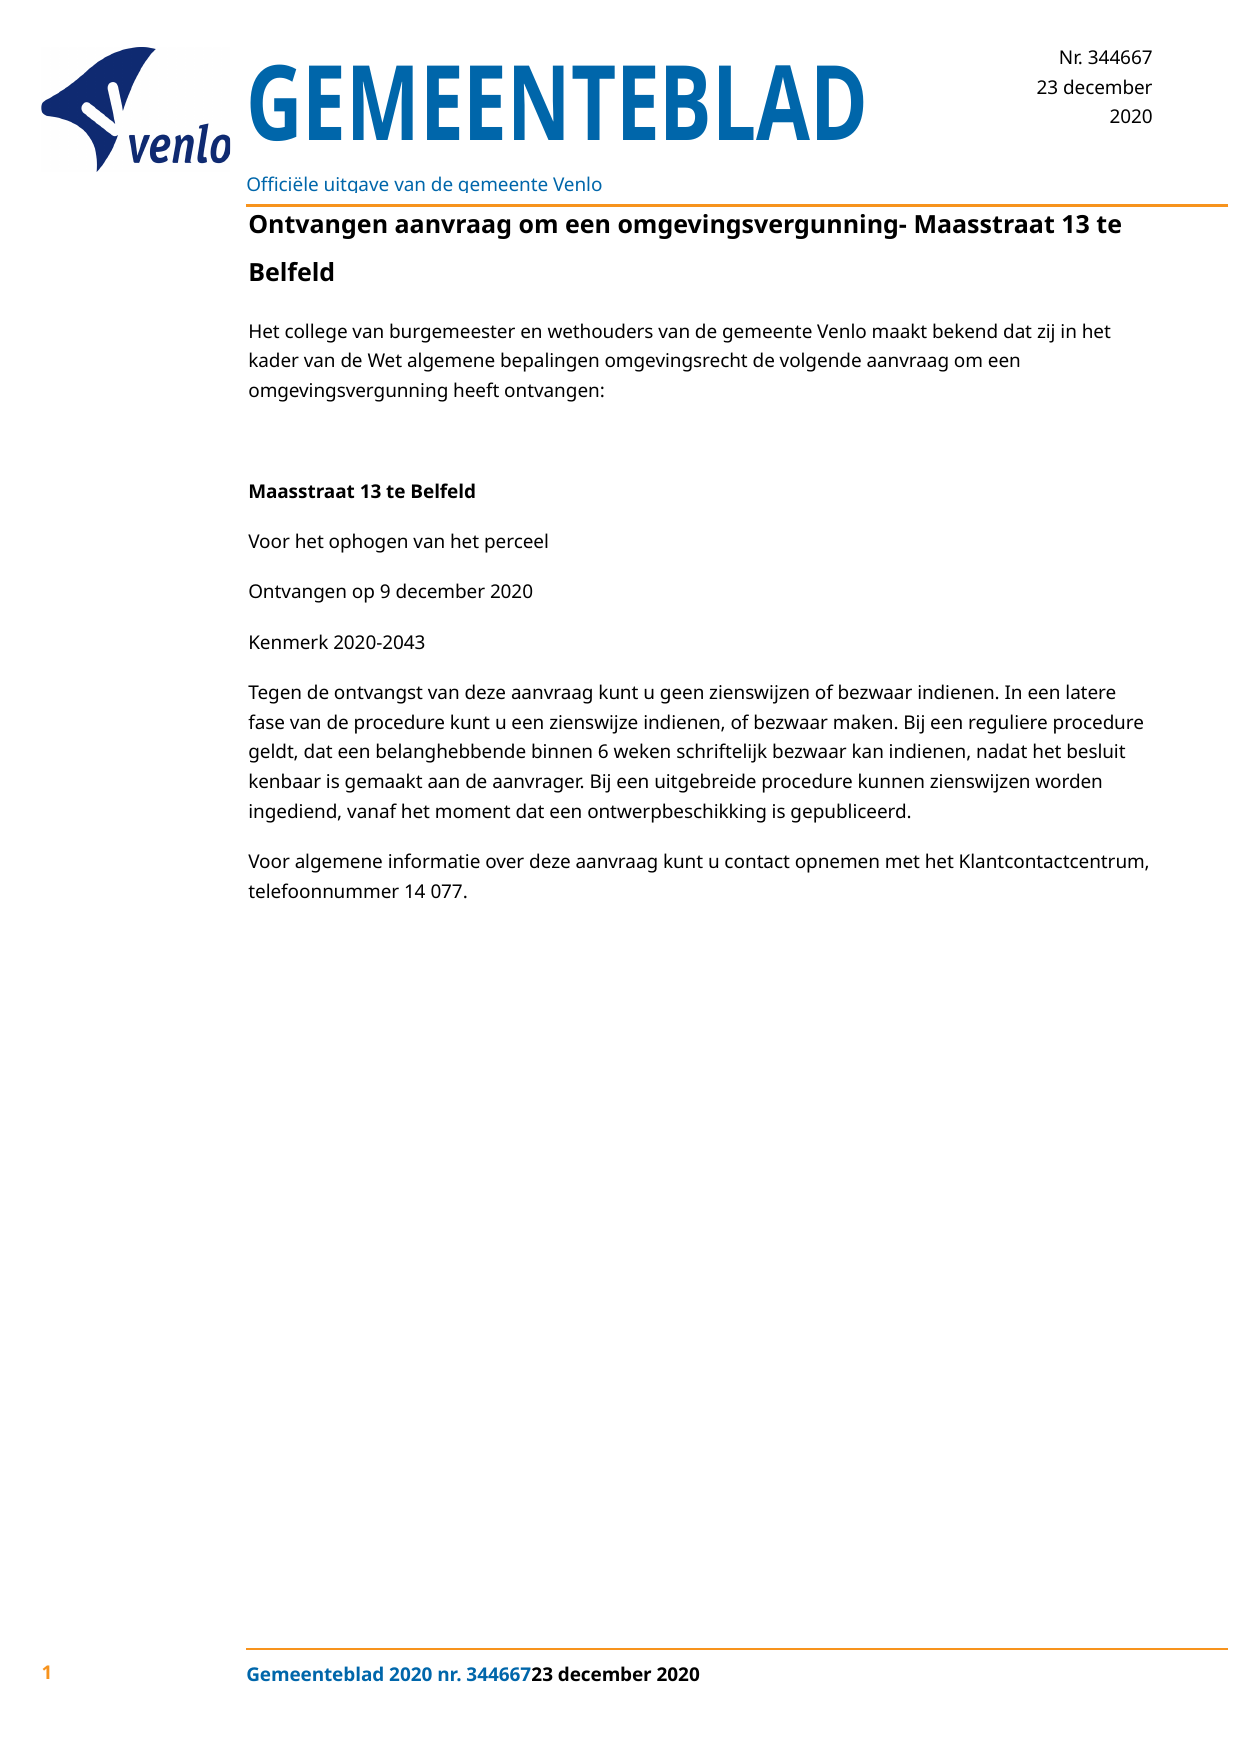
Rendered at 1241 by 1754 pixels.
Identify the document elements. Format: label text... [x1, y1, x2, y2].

text Voor het ophogen van het perceel [248, 528, 1152, 554]
text Het college van burgemeester en wethouders van de gemeente Venlo maakt bekend dat zij in het kader van de Wet algemene bepalingen omgevingsrecht de volgende aanvraag om een omgevingsvergunning heeft ontvangen: [248, 318, 1152, 403]
text Ontvangen aanvraag om een omgevingsvergunning- Maasstraat 13 te Belfeld [248, 207, 1152, 288]
text Maasstraat 13 te Belfeld [248, 478, 1152, 504]
text Kenmerk 2020-2043 [248, 629, 1152, 655]
picture [41, 47, 231, 172]
text Voor algemene informatie over deze aanvraag kunt u contact opnemen met het Klantcontactcentrum, telefoonnummer 14 077. [248, 848, 1152, 904]
text Tegen de ontvangst van deze aanvraag kunt u geen zienswijzen of bezwaar indienen. In een latere fase van de procedure kunt u een zienswijze indienen, of bezwaar maken. Bij een reguliere procedure geldt, dat een belanghebbende binnen 6 weken schriftelijk bezwaar kan indienen, nadat het besluit kenbaar is gemaakt aan de aanvrager. Bij een uitgebreide procedure kunnen zienswijzen worden ingediend, vanaf het moment dat een ontwerpbeschikking is gepubliceerd. [248, 679, 1152, 824]
text Ontvangen op 9 december 2020 [248, 579, 1152, 604]
